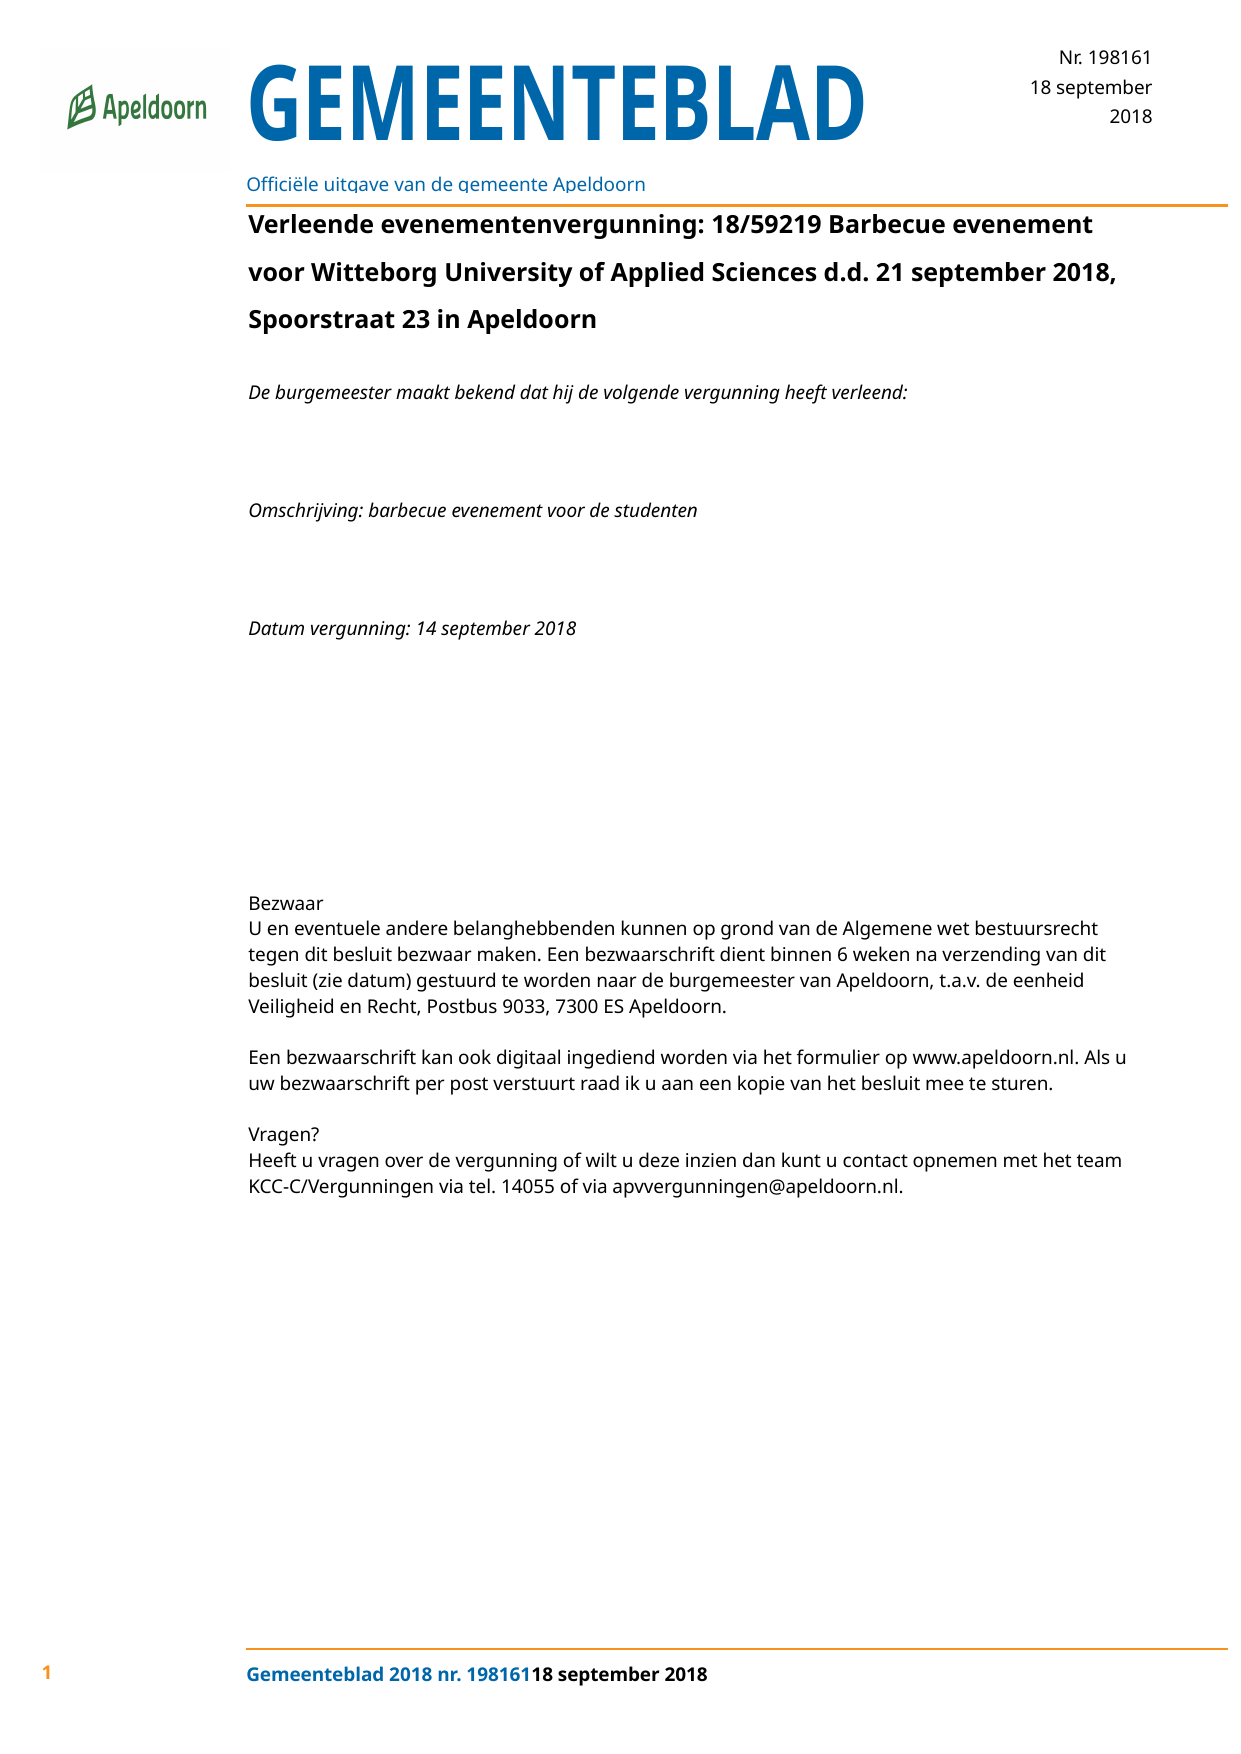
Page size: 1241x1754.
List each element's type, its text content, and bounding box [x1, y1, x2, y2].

text Datum vergunning: 14 september 2018 [248, 615, 1152, 640]
text Verleende evenementenvergunning: 18/59219 Barbecue evenement voor Witteborg University of Applied Sciences d.d. 21 september 2018, Spoorstraat 23 in Apeldoorn [248, 207, 1152, 336]
text Bezwaar [248, 890, 1152, 916]
text De burgemeester maakt bekend dat hij de volgende vergunning heeft verleend: [248, 379, 1152, 405]
text U en eventuele andere belanghebbenden kunnen op grond van de Algemene wet bestuursrecht tegen dit besluit bezwaar maken. Een bezwaarschrift dient binnen 6 weken na verzending van dit besluit (zie datum) gestuurd te worden naar de burgemeester van Apeldoorn, t.a.v. de eenheid Veiligheid en Recht, Postbus 9033, 7300 ES Apeldoorn. [248, 916, 1152, 1018]
text Een bezwaarschrift kan ook digitaal ingediend worden via het formulier op www.apeldoorn.nl. Als u uw bezwaarschrift per post verstuurt raad ik u aan een kopie van het besluit mee te sturen. [248, 1044, 1152, 1096]
text Omschrijving: barbecue evenement voor de studenten [248, 497, 1152, 523]
text Vragen? [248, 1121, 1152, 1147]
text Heeft u vragen over de vergunning of wilt u deze inzien dan kunt u contact opnemen met het team KCC-C/Vergunningen via tel. 14055 of via apvvergunningen@apeldoorn.nl. [248, 1147, 1152, 1199]
picture [41, 47, 231, 172]
